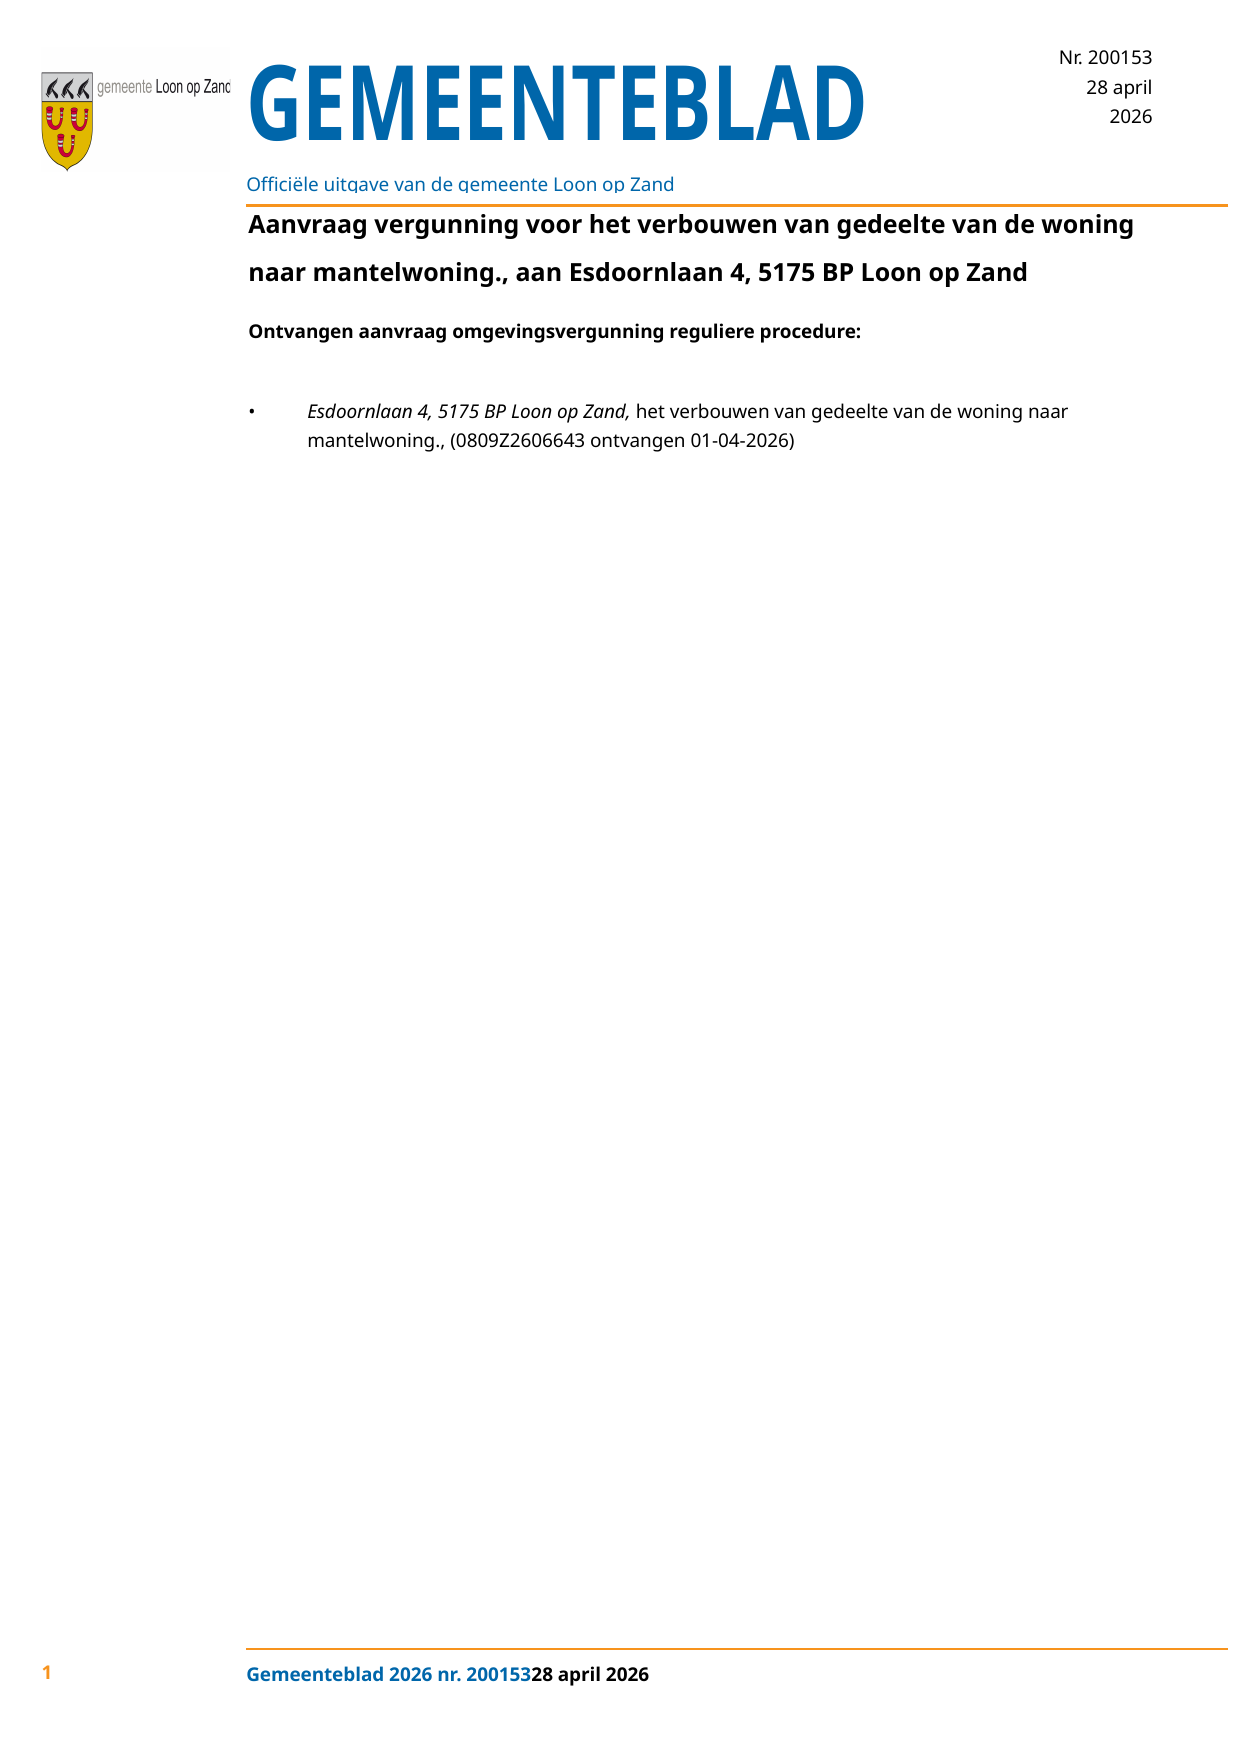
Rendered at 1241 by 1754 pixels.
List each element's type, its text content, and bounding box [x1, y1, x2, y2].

text Aanvraag vergunning voor het verbouwen van gedeelte van de woning naar mantelwoning., aan Esdoornlaan 4, 5175 BP Loon op Zand [248, 207, 1152, 288]
text Ontvangen aanvraag omgevingsvergunning reguliere procedure: [248, 318, 1152, 344]
picture [41, 47, 231, 172]
list Esdoornlaan 4, 5175 BP Loon op Zand, het verbouwen van gedeelte van de woning naar mantelwoning., (0809Z2606643 ontvangen 01-04-2026) [248, 398, 1152, 453]
